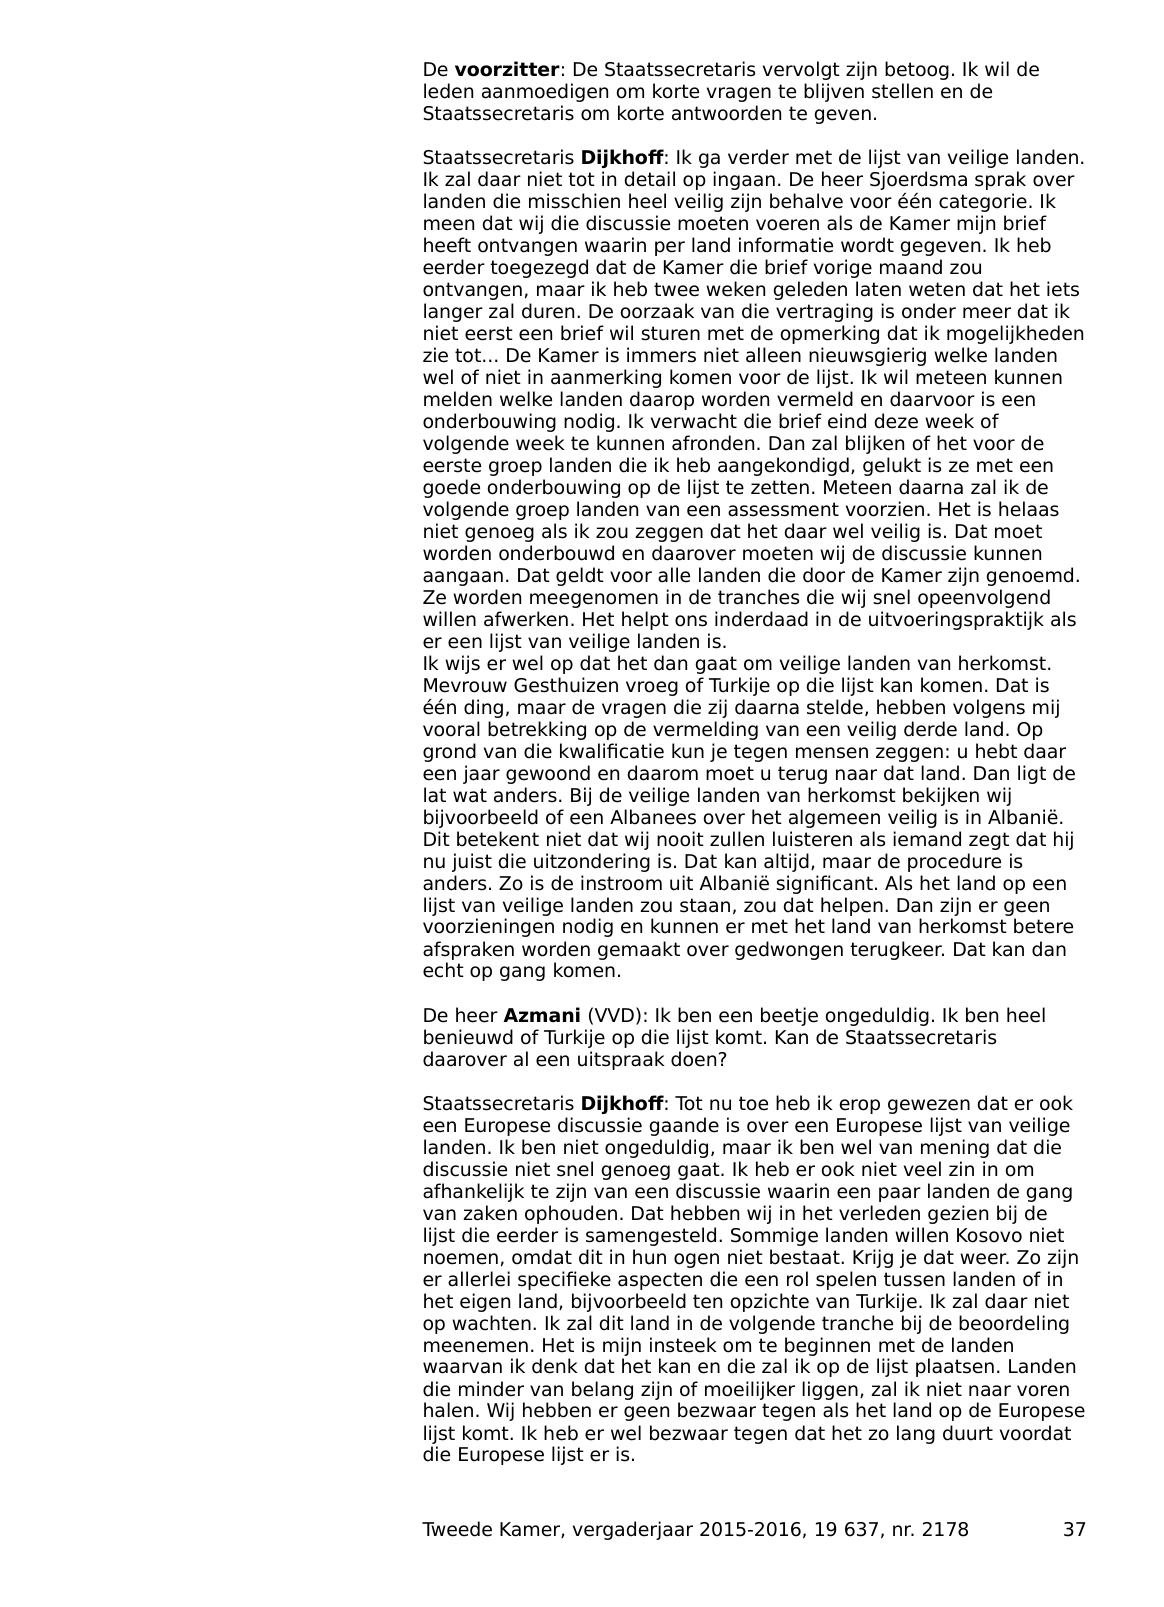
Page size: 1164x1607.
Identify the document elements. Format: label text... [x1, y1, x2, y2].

text Staatssecretaris Dijkhoff: Tot nu toe heb ik erop gewezen dat er ook een Europese discussie gaande is over een Europese lijst van veilige landen. Ik ben niet ongeduldig, maar ik ben wel van mening dat die discussie niet snel genoeg gaat. Ik heb er ook niet veel zin in om afhankelijk te zijn van een discussie waarin een paar landen de gang van zaken ophouden. Dat hebben wij in het verleden gezien bij de lijst die eerder is samengesteld. Sommige landen willen Kosovo niet noemen, omdat dit in hun ogen niet bestaat. Krijg je dat weer. Zo zijn er allerlei specifieke aspecten die een rol spelen tussen landen of in het eigen land, bijvoorbeeld ten opzichte van Turkije. Ik zal daar niet op wachten. Ik zal dit land in de volgende tranche bij de beoordeling meenemen. Het is mijn insteek om te beginnen met de landen waarvan ik denk dat het kan en die zal ik op de lijst plaatsen. Landen die minder van belang zijn of moeilijker liggen, zal ik niet naar voren halen. Wij hebben er geen bezwaar tegen als het land op de Europese lijst komt. Ik heb er wel bezwaar tegen dat het zo lang duurt voordat die Europese lijst er is. [422, 1093, 1087, 1466]
text De heer Azmani (VVD): Ik ben een beetje ongeduldig. Ik ben heel benieuwd of Turkije op die lijst komt. Kan de Staatssecretaris daarover al een uitspraak doen? [422, 1004, 1087, 1071]
text Ik wijs er wel op dat het dan gaat om veilige landen van herkomst. Mevrouw Gesthuizen vroeg of Turkije op die lijst kan komen. Dat is één ding, maar de vragen die zij daarna stelde, hebben volgens mij vooral betrekking op de vermelding van een veilig derde land. Op grond van die kwalificatie kun je tegen mensen zeggen: u hebt daar een jaar gewoond en daarom moet u terug naar dat land. Dan ligt de lat wat anders. Bij de veilige landen van herkomst bekijken wij bijvoorbeeld of een Albanees over het algemeen veilig is in Albanië. Dit betekent niet dat wij nooit zullen luisteren als iemand zegt dat hij nu juist die uitzondering is. Dat kan altijd, maar de procedure is anders. Zo is de instroom uit Albanië significant. Als het land op een lijst van veilige landen zou staan, zou dat helpen. Dan zijn er geen voorzieningen nodig en kunnen er met het land van herkomst betere afspraken worden gemaakt over gedwongen terugkeer. Dat kan dan echt op gang komen. [422, 653, 1087, 982]
text Staatssecretaris Dijkhoff: Ik ga verder met de lijst van veilige landen. Ik zal daar niet tot in detail op ingaan. De heer Sjoerdsma sprak over landen die misschien heel veilig zijn behalve voor één categorie. Ik meen dat wij die discussie moeten voeren als de Kamer mijn brief heeft ontvangen waarin per land informatie wordt gegeven. Ik heb eerder toegezegd dat de Kamer die brief vorige maand zou ontvangen, maar ik heb twee weken geleden laten weten dat het iets langer zal duren. De oorzaak van die vertraging is onder meer dat ik niet eerst een brief wil sturen met de opmerking dat ik mogelijkheden zie tot... De Kamer is immers niet alleen nieuwsgierig welke landen wel of niet in aanmerking komen voor de lijst. Ik wil meteen kunnen melden welke landen daarop worden vermeld en daarvoor is een onderbouwing nodig. Ik verwacht die brief eind deze week of volgende week te kunnen afronden. Dan zal blijken of het voor de eerste groep landen die ik heb aangekondigd, gelukt is ze met een goede onderbouwing op de lijst te zetten. Meteen daarna zal ik de volgende groep landen van een assessment voorzien. Het is helaas niet genoeg als ik zou zeggen dat het daar wel veilig is. Dat moet worden onderbouwd en daarover moeten wij de discussie kunnen aangaan. Dat geldt voor alle landen die door de Kamer zijn genoemd. Ze worden meegenomen in de tranches die wij snel opeenvolgend willen afwerken. Het helpt ons inderdaad in de uitvoeringspraktijk als er een lijst van veilige landen is. [422, 147, 1087, 653]
text De voorzitter: De Staatssecretaris vervolgt zijn betoog. Ik wil de leden aanmoedigen om korte vragen te blijven stellen en de Staatssecretaris om korte antwoorden te geven. [422, 59, 1087, 125]
